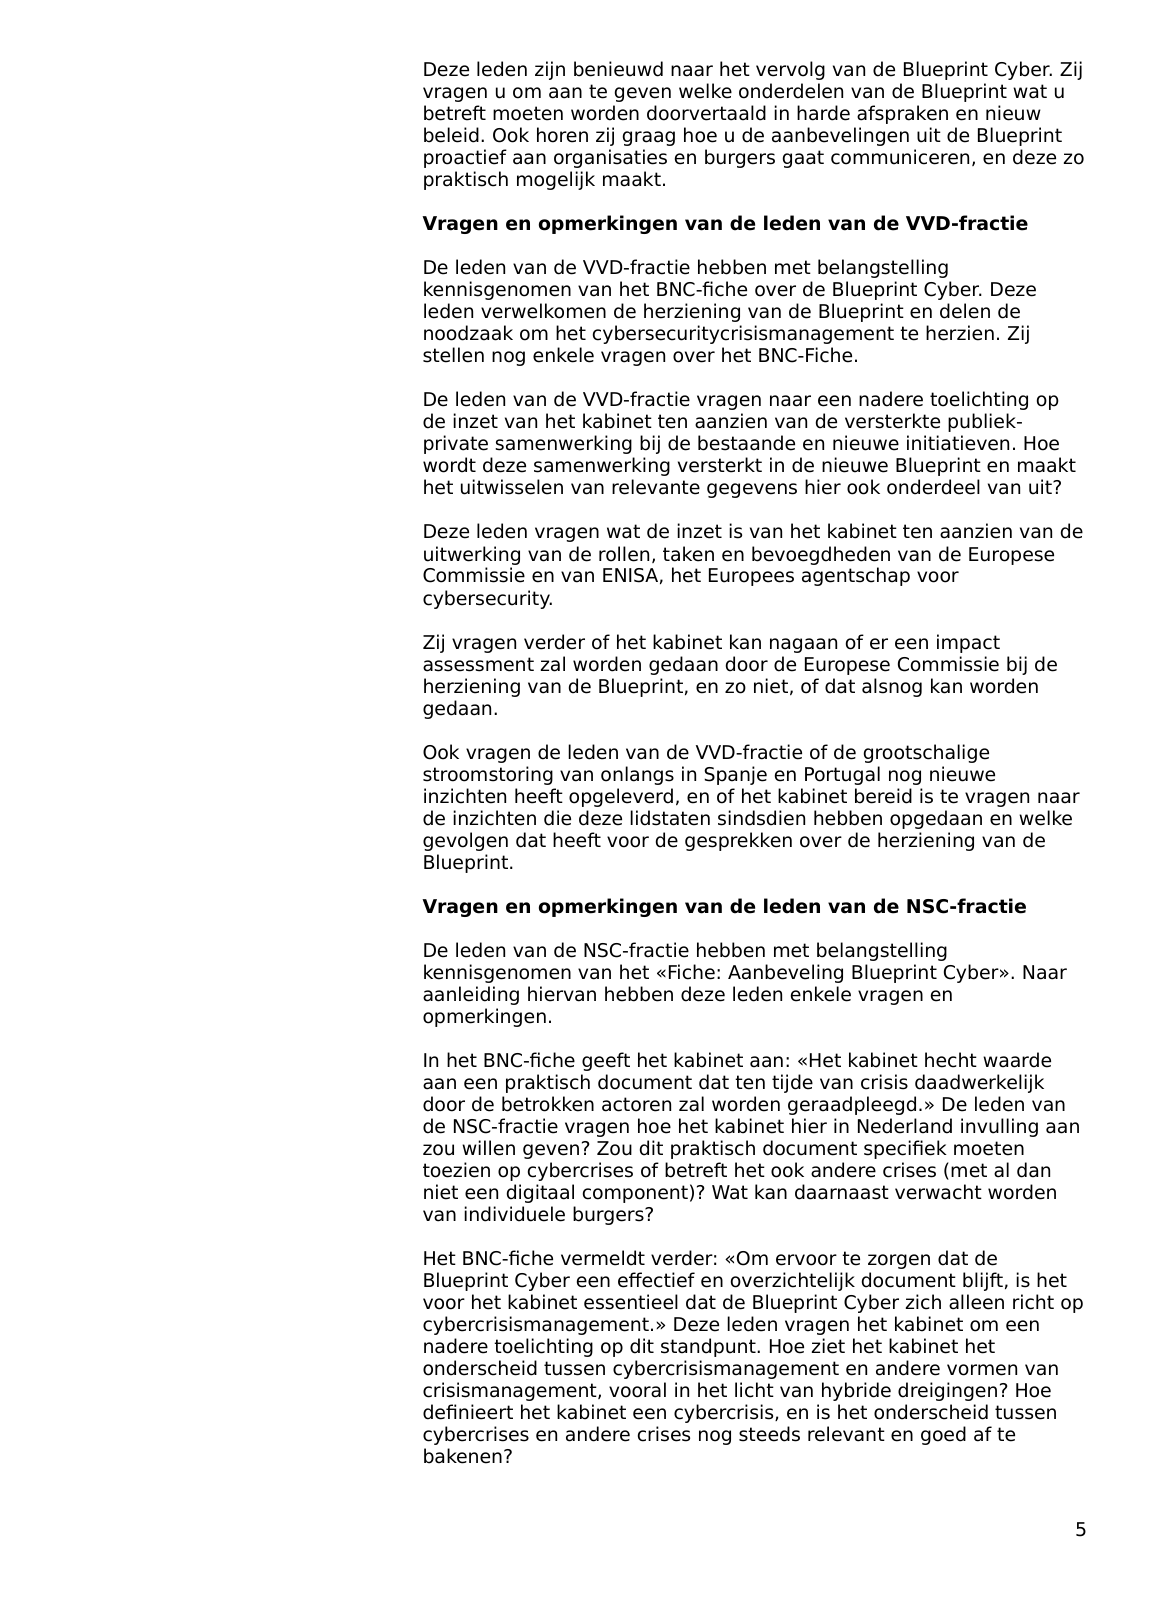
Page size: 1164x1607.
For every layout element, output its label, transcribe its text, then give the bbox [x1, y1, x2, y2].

subtitle Vragen en opmerkingen van de leden van de NSC-fractie [422, 896, 1087, 918]
text Deze leden vragen wat de inzet is van het kabinet ten aanzien van de uitwerking van de rollen, taken en bevoegdheden van de Europese Commissie en van ENISA, het Europees agentschap voor cybersecurity. [422, 521, 1087, 609]
text Ook vragen de leden van de VVD-fractie of de grootschalige stroomstoring van onlangs in Spanje en Portugal nog nieuwe inzichten heeft opgeleverd, en of het kabinet bereid is te vragen naar de inzichten die deze lidstaten sindsdien hebben opgedaan en welke gevolgen dat heeft voor de gesprekken over de herziening van de Blueprint. [422, 742, 1087, 873]
text In het BNC-fiche geeft het kabinet aan: «Het kabinet hecht waarde aan een praktisch document dat ten tijde van crisis daadwerkelijk door de betrokken actoren zal worden geraadpleegd.» De leden van de NSC-fractie vragen hoe het kabinet hier in Nederland invulling aan zou willen geven? Zou dit praktisch document specifiek moeten toezien op cybercrises of betreft het ook andere crises (met al dan niet een digitaal component)? Wat kan daarnaast verwacht worden van individuele burgers? [422, 1050, 1087, 1226]
text Deze leden zijn benieuwd naar het vervolg van de Blueprint Cyber. Zij vragen u om aan te geven welke onderdelen van de Blueprint wat u betreft moeten worden doorvertaald in harde afspraken en nieuw beleid. Ook horen zij graag hoe u de aanbevelingen uit de Blueprint proactief aan organisaties en burgers gaat communiceren, en deze zo praktisch mogelijk maakt. [422, 59, 1087, 191]
text De leden van de VVD-fractie vragen naar een nadere toelichting op de inzet van het kabinet ten aanzien van de versterkte publiek-private samenwerking bij de bestaande en nieuwe initiatieven. Hoe wordt deze samenwerking versterkt in de nieuwe Blueprint en maakt het uitwisselen van relevante gegevens hier ook onderdeel van uit? [422, 389, 1087, 499]
text De leden van de NSC-fractie hebben met belangstelling kennisgenomen van het «Fiche: Aanbeveling Blueprint Cyber». Naar aanleiding hiervan hebben deze leden enkele vragen en opmerkingen. [422, 940, 1087, 1028]
text Zij vragen verder of het kabinet kan nagaan of er een impact assessment zal worden gedaan door de Europese Commissie bij de herziening van de Blueprint, en zo niet, of dat alsnog kan worden gedaan. [422, 632, 1087, 719]
text De leden van de VVD-fractie hebben met belangstelling kennisgenomen van het BNC-fiche over de Blueprint Cyber. Deze leden verwelkomen de herziening van de Blueprint en delen de noodzaak om het cybersecuritycrisismanagement te herzien. Zij stellen nog enkele vragen over het BNC-Fiche. [422, 257, 1087, 367]
subtitle Vragen en opmerkingen van de leden van de VVD-fractie [422, 213, 1087, 235]
text Het BNC-fiche vermeldt verder: «Om ervoor te zorgen dat de Blueprint Cyber een effectief en overzichtelijk document blijft, is het voor het kabinet essentieel dat de Blueprint Cyber zich alleen richt op cybercrisismanagement.» Deze leden vragen het kabinet om een nadere toelichting op dit standpunt. Hoe ziet het kabinet het onderscheid tussen cybercrisismanagement en andere vormen van crisismanagement, vooral in het licht van hybride dreigingen? Hoe definieert het kabinet een cybercrisis, en is het onderscheid tussen cybercrises en andere crises nog steeds relevant en goed af te bakenen? [422, 1248, 1087, 1468]
